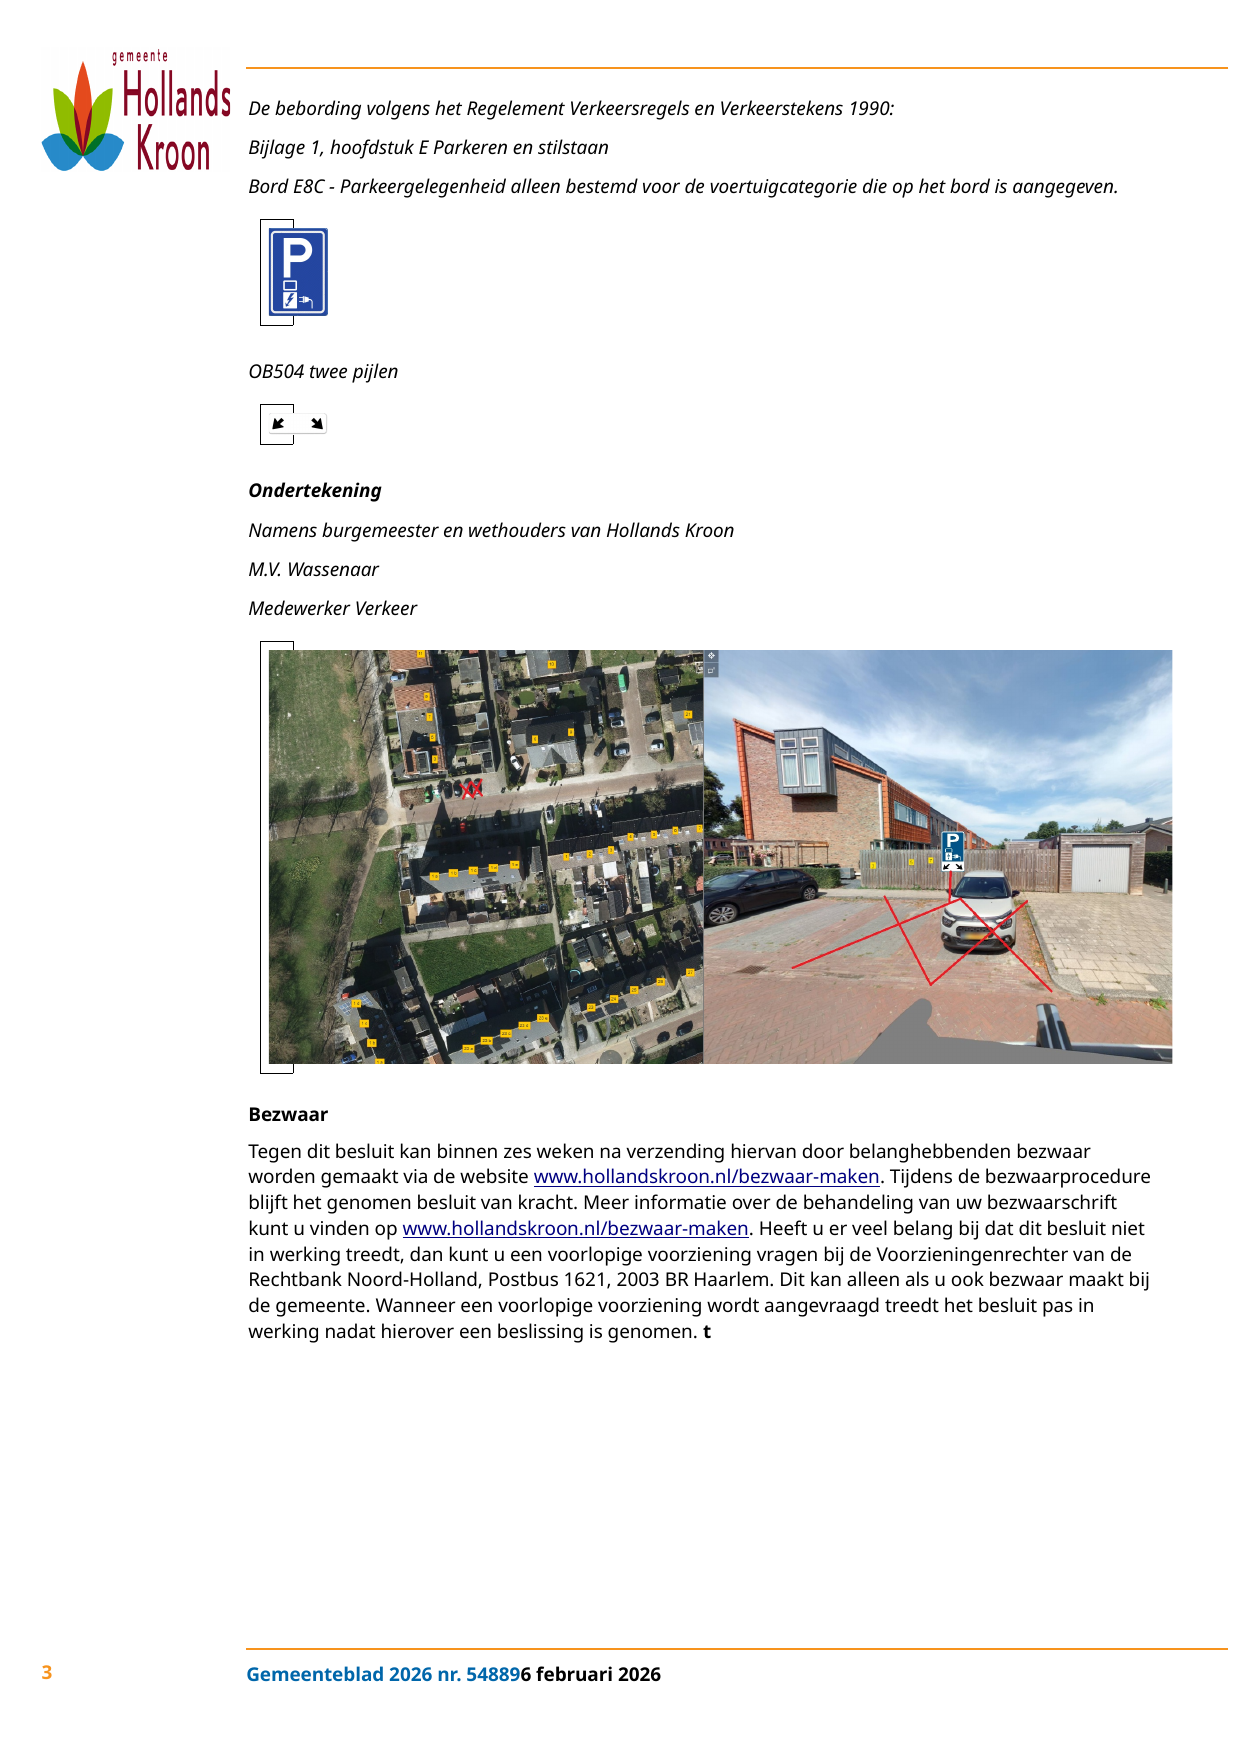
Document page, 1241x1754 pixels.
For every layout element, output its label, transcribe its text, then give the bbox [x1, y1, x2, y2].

picture [41, 47, 231, 172]
text M.V. Wassenaar [248, 556, 1152, 582]
picture [268, 413, 328, 435]
text Namens burgemeester en wethouders van Hollands Kroon [248, 517, 1152, 543]
picture [268, 650, 1173, 1064]
text Bijlage 1, hoofdstuk E Parkeren en stilstaan [248, 134, 1152, 160]
picture [268, 228, 328, 316]
text Bord E8C - Parkeergelegenheid alleen bestemd voor de voertuigcategorie die op het bord is aangegeven. [248, 173, 1152, 199]
text Bezwaar [248, 1101, 1152, 1127]
text De bebording volgens het Regelement Verkeersregels en Verkeerstekens 1990: [248, 95, 1152, 121]
text Ondertekening [248, 478, 1152, 503]
text Tegen dit besluit kan binnen zes weken na verzending hiervan door belanghebbenden bezwaar worden gemaakt via de website www.hollandskroon.nl/bezwaar-maken. Tijdens de bezwaarprocedure blijft het genomen besluit van kracht. Meer informatie over de behandeling van uw bezwaarschrift kunt u vinden op www.hollandskroon.nl/bezwaar-maken. Heeft u er veel belang bij dat dit besluit niet in werking treedt, dan kunt u een voorlopige voorziening vragen bij de Voorzieningenrechter van de Rechtbank Noord-Holland, Postbus 1621, 2003 BR Haarlem. Dit kan alleen als u ook bezwaar maakt bij de gemeente. Wanneer een voorlopige voorziening wordt aangevraagd treedt het besluit pas in werking nadat hierover een beslissing is genomen. t [248, 1138, 1152, 1344]
text Medewerker Verkeer [248, 595, 1152, 621]
text OB504 twee pijlen [248, 358, 1152, 384]
